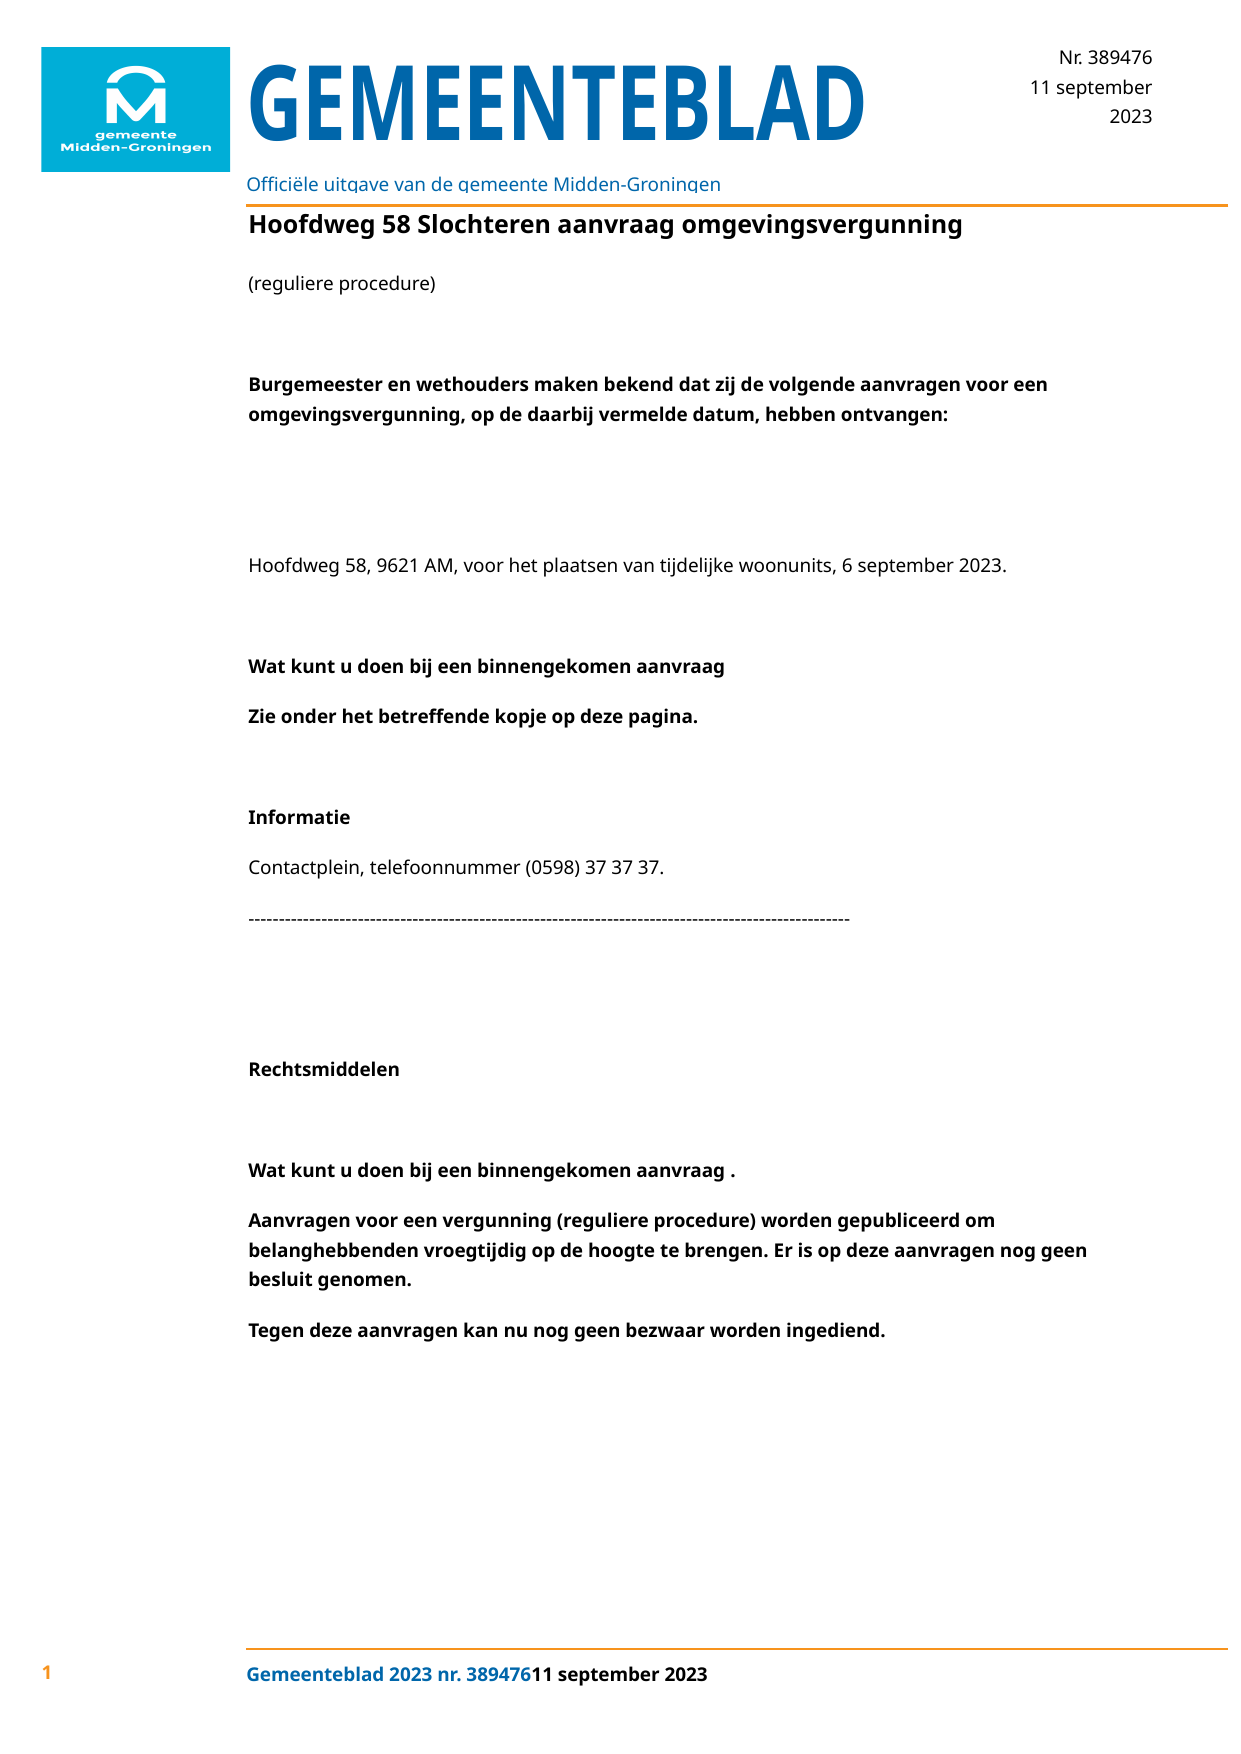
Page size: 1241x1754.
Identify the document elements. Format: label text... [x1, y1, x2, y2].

picture [107, 89, 165, 122]
text Rechtsmiddelen [248, 1056, 1152, 1082]
text Wat kunt u doen bij een binnengekomen aanvraag . [248, 1157, 1152, 1183]
text Aanvragen voor een vergunning (reguliere procedure) worden gepubliceerd om belanghebbenden vroegtijdig op de hoogte te brengen. Er is op deze aanvragen nog geen besluit genomen. [248, 1207, 1152, 1292]
picture [184, 146, 190, 153]
text Hoofdweg 58 Slochteren aanvraag omgevingsvergunning [248, 207, 1152, 241]
text Contactplein, telefoonnummer (0598) 37 37 37. [248, 854, 1152, 880]
text --------------------------------------------------------------------------------------------------- [248, 905, 1152, 931]
text Zie onder het betreffende kopje op deze pagina. [248, 703, 1152, 729]
text Burgemeester en wethouders maken bekend dat zij de volgende aanvragen voor een omgevingsvergunning, op de daarbij vermelde datum, hebben ontvangen: [248, 371, 1152, 426]
text Informatie [248, 804, 1152, 830]
text Hoofdweg 58, 9621 AM, voor het plaatsen van tijdelijke woonunits, 6 september 2023. [248, 552, 1152, 578]
text Wat kunt u doen bij een binnengekomen aanvraag [248, 653, 1152, 678]
text (reguliere procedure) [248, 270, 1152, 296]
text Tegen deze aanvragen kan nu nog geen bezwaar worden ingediend. [248, 1317, 1152, 1343]
picture [108, 66, 164, 82]
